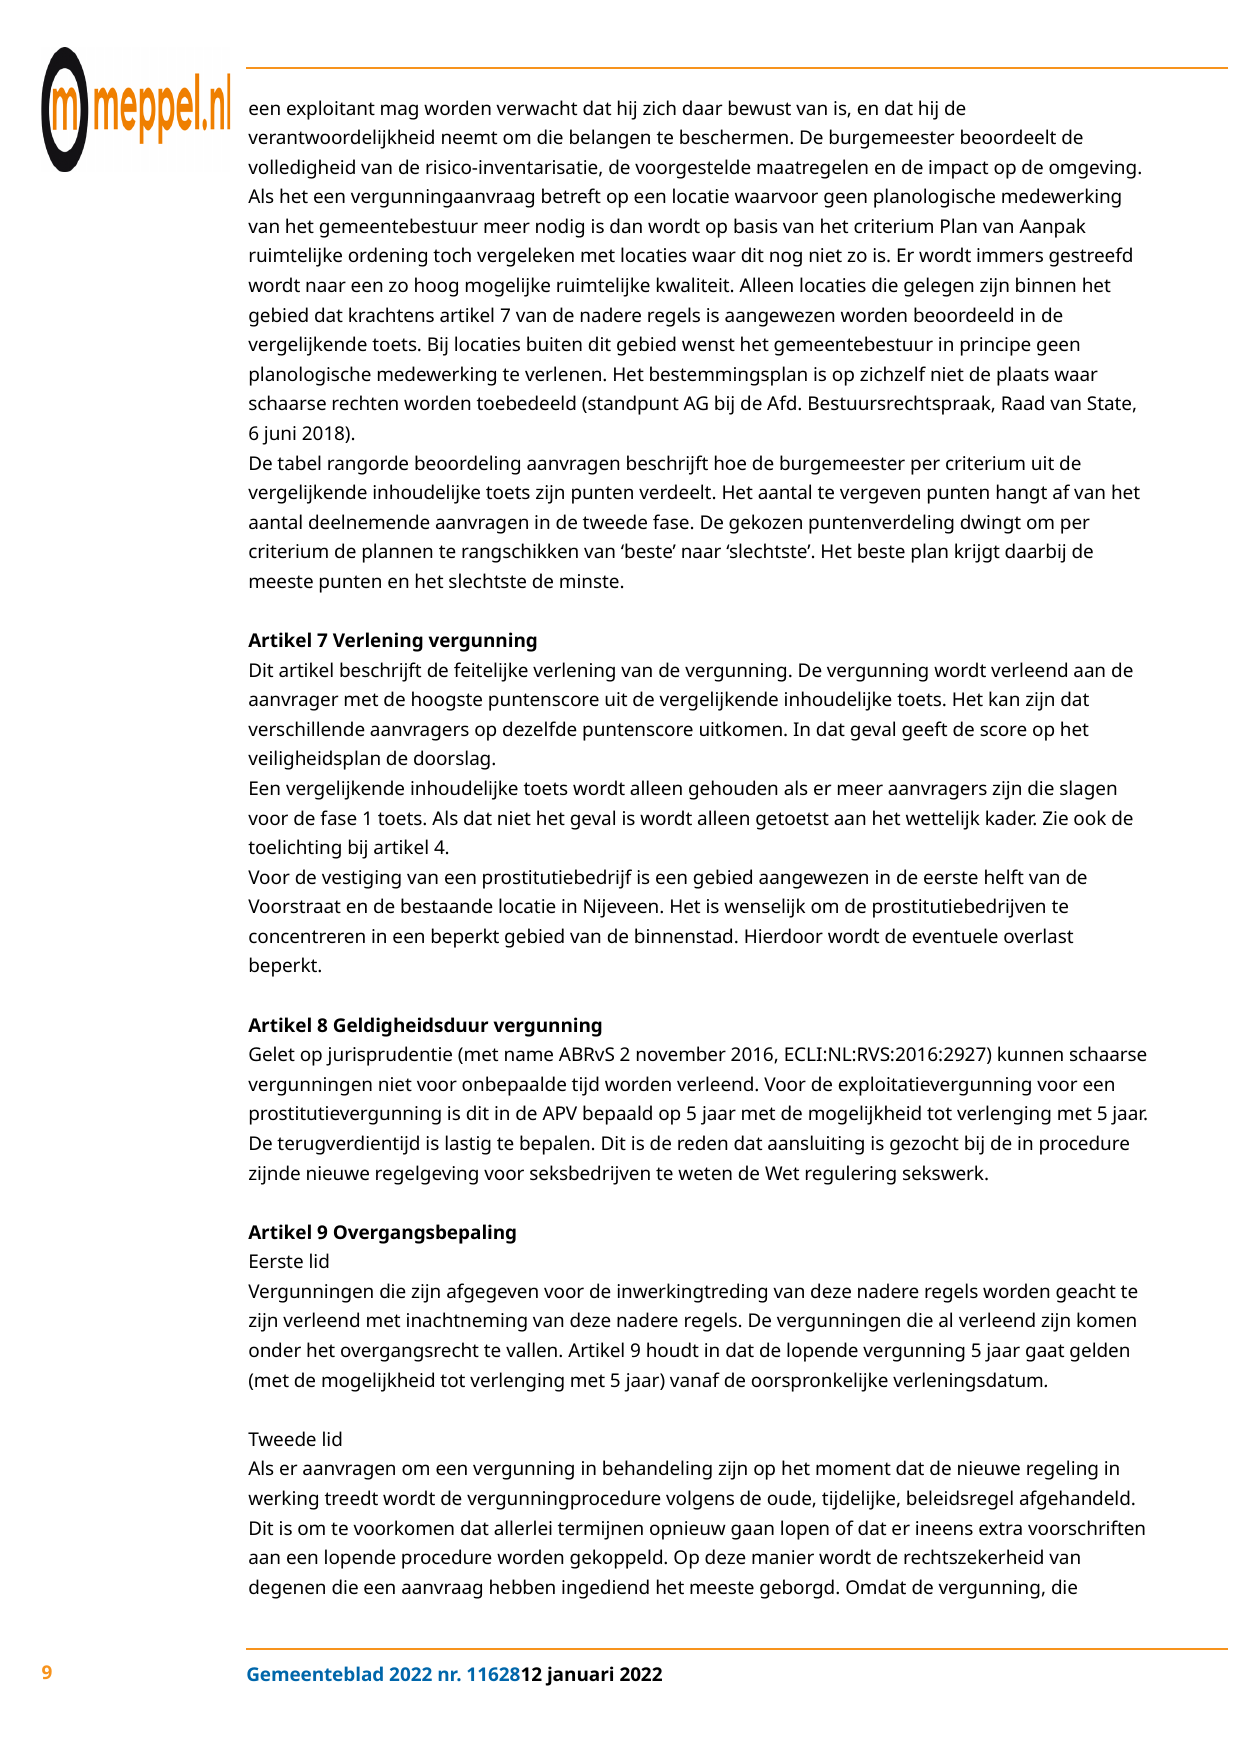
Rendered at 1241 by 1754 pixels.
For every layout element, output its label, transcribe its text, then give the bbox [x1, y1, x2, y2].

text een exploitant mag worden verwacht dat hij zich daar bewust van is, en dat hij de verantwoordelijkheid neemt om die belangen te beschermen. De burgemeester beoordeelt de volledigheid van de risico-inventarisatie, de voorgestelde maatregelen en de impact op de omgeving. [248, 95, 1152, 180]
text Dit artikel beschrijft de feitelijke verlening van de vergunning. De vergunning wordt verleend aan de aanvrager met de hoogste puntenscore uit de vergelijkende inhoudelijke toets. Het kan zijn dat verschillende aanvragers op dezelfde puntenscore uitkomen. In dat geval geeft de score op het veiligheidsplan de doorslag. [248, 657, 1152, 771]
text Artikel 8 Geldigheidsduur vergunning [248, 1012, 1152, 1038]
text Tweede lid [248, 1426, 1152, 1452]
text De tabel rangorde beoordeling aanvragen beschrijft hoe de burgemeester per criterium uit de vergelijkende inhoudelijke toets zijn punten verdeelt. Het aantal te vergeven punten hangt af van het aantal deelnemende aanvragen in de tweede fase. De gekozen puntenverdeling dwingt om per criterium de plannen te rangschikken van ‘beste’ naar ‘slechtste’. Het beste plan krijgt daarbij de meeste punten en het slechtste de minste. [248, 450, 1152, 594]
text Een vergelijkende inhoudelijke toets wordt alleen gehouden als er meer aanvragers zijn die slagen voor de fase 1 toets. Als dat niet het geval is wordt alleen getoetst aan het wettelijk kader. Zie ook de toelichting bij artikel 4. [248, 775, 1152, 860]
text Als het een vergunningaanvraag betreft op een locatie waarvoor geen planologische medewerking van het gemeentebestuur meer nodig is dan wordt op basis van het criterium Plan van Aanpak ruimtelijke ordening toch vergeleken met locaties waar dit nog niet zo is. Er wordt immers gestreefd wordt naar een zo hoog mogelijke ruimtelijke kwaliteit. Alleen locaties die gelegen zijn binnen het gebied dat krachtens artikel 7 van de nadere regels is aangewezen worden beoordeeld in de vergelijkende toets. Bij locaties buiten dit gebied wenst het gemeentebestuur in principe geen planologische medewerking te verlenen. Het bestemmingsplan is op zichzelf niet de plaats waar schaarse rechten worden toebedeeld (standpunt AG bij de Afd. Bestuursrechtspraak, Raad van State, 6 juni 2018). [248, 183, 1152, 446]
text Artikel 9 Overgangsbepaling [248, 1219, 1152, 1245]
text Vergunningen die zijn afgegeven voor de inwerkingtreding van deze nadere regels worden geacht te zijn verleend met inachtneming van deze nadere regels. De vergunningen die al verleend zijn komen onder het overgangsrecht te vallen. Artikel 9 houdt in dat de lopende vergunning 5 jaar gaat gelden (met de mogelijkheid tot verlenging met 5 jaar) vanaf de oorspronkelijke verleningsdatum. [248, 1278, 1152, 1393]
text Eerste lid [248, 1248, 1152, 1274]
text Als er aanvragen om een vergunning in behandeling zijn op het moment dat de nieuwe regeling in werking treedt wordt de vergunningprocedure volgens de oude, tijdelijke, beleidsregel afgehandeld. Dit is om te voorkomen dat allerlei termijnen opnieuw gaan lopen of dat er ineens extra voorschriften aan een lopende procedure worden gekoppeld. Op deze manier wordt de rechtszekerheid van degenen die een aanvraag hebben ingediend het meeste geborgd. Omdat de vergunning, die [248, 1456, 1152, 1600]
text Voor de vestiging van een prostitutiebedrijf is een gebied aangewezen in de eerste helft van de Voorstraat en de bestaande locatie in Nijeveen. Het is wenselijk om de prostitutiebedrijven te concentreren in een beperkt gebied van de binnenstad. Hierdoor wordt de eventuele overlast beperkt. [248, 864, 1152, 978]
text Artikel 7 Verlening vergunning [248, 627, 1152, 653]
text Gelet op jurisprudentie (met name ABRvS 2 november 2016, ECLI:NL:RVS:2016:2927) kunnen schaarse vergunningen niet voor onbepaalde tijd worden verleend. Voor de exploitatievergunning voor een prostitutievergunning is dit in de APV bepaald op 5 jaar met de mogelijkheid tot verlenging met 5 jaar. De terugverdientijd is lastig te bepalen. Dit is de reden dat aansluiting is gezocht bij de in procedure zijnde nieuwe regelgeving voor seksbedrijven te weten de Wet regulering sekswerk. [248, 1041, 1152, 1186]
picture [41, 47, 231, 172]
